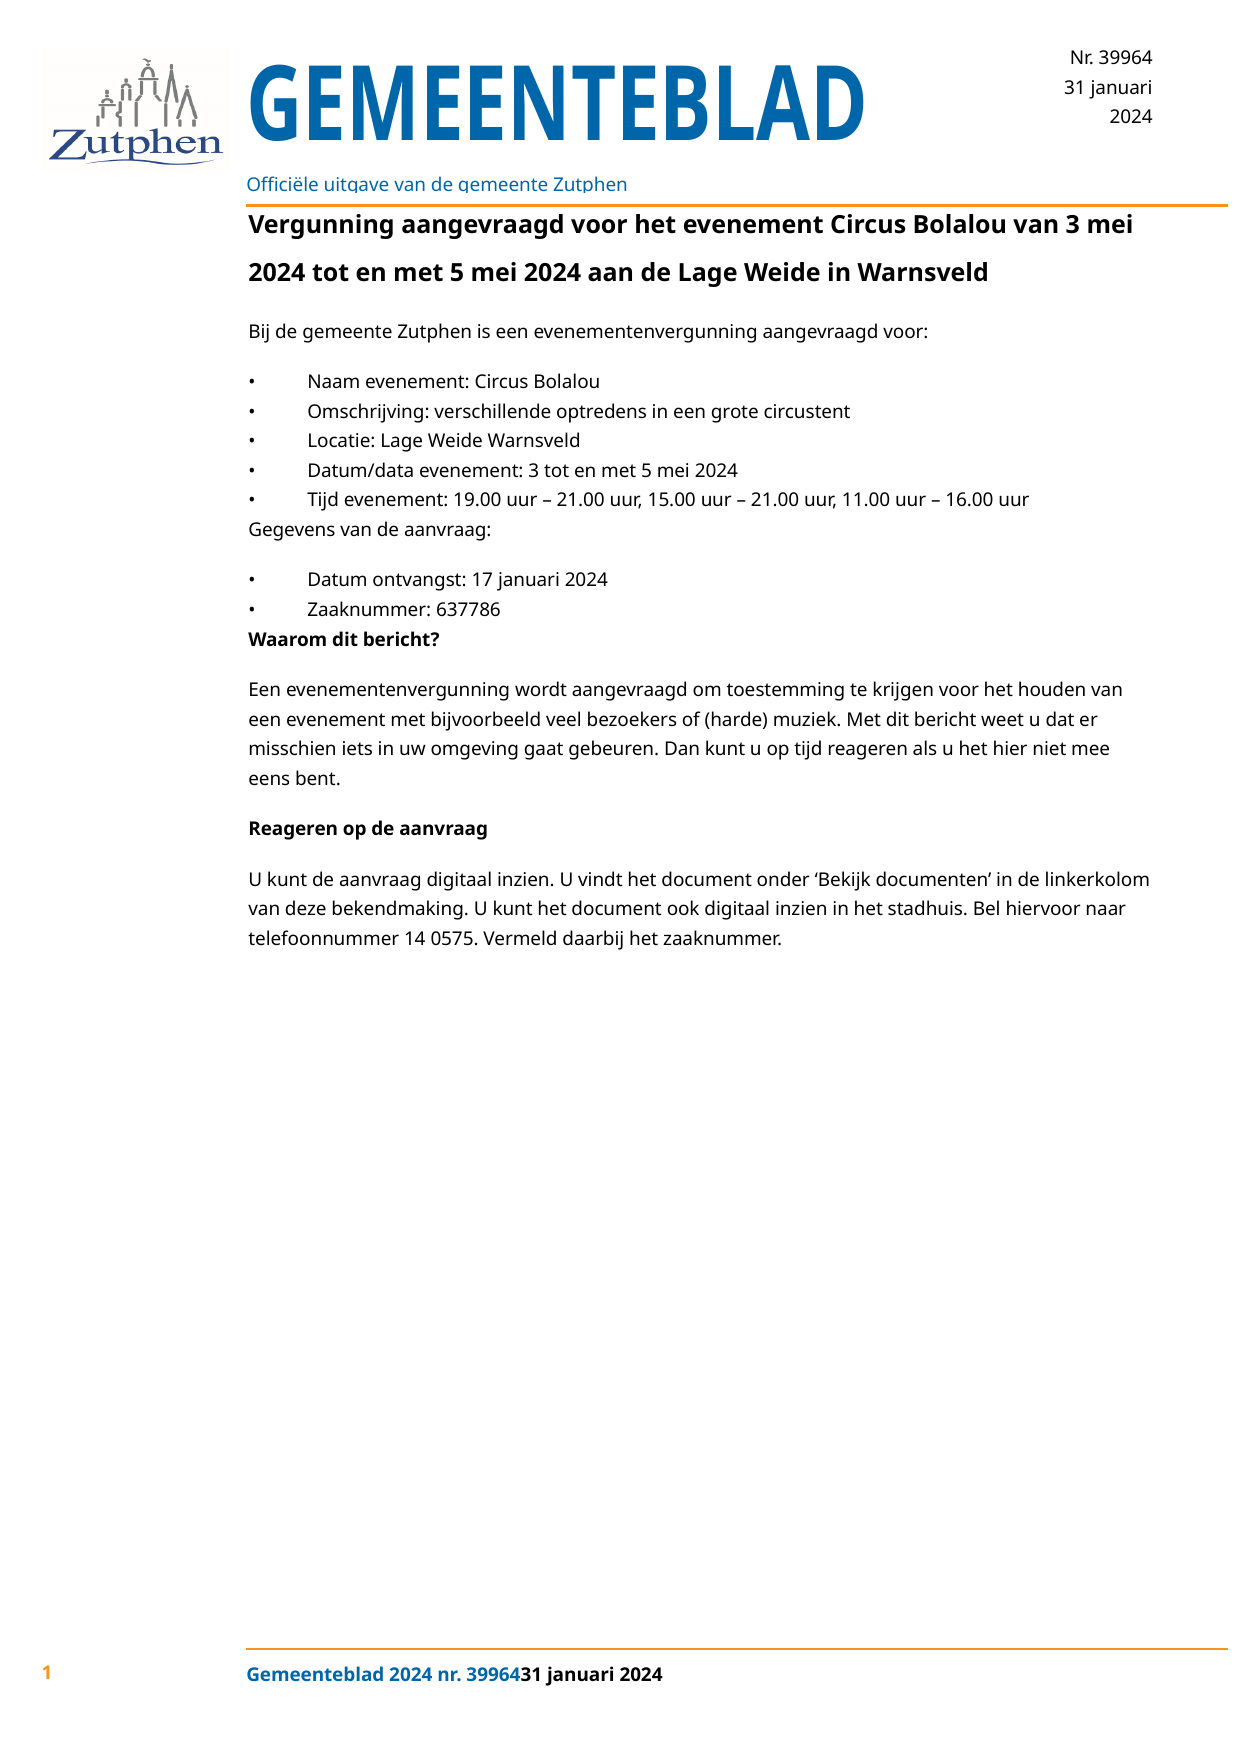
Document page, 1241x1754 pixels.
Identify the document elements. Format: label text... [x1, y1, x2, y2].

text Vergunning aangevraagd voor het evenement Circus Bolalou van 3 mei 2024 tot en met 5 mei 2024 aan de Lage Weide in Warnsveld [248, 207, 1152, 288]
text U kunt de aanvraag digitaal inzien. U vindt het document onder ‘Bekijk documenten’ in de linkerkolom van deze bekendmaking. U kunt het document ook digitaal inzien in het stadhuis. Bel hiervoor naar telefoonnummer 14 0575. Vermeld daarbij het zaaknummer. [248, 866, 1152, 951]
list Zaaknummer: 637786 [248, 596, 1152, 622]
list Datum ontvangst: 17 januari 2024 [248, 567, 1152, 592]
list Datum/data evenement: 3 tot en met 5 mei 2024 [248, 457, 1152, 483]
list Locatie: Lage Weide Warnsveld [248, 427, 1152, 453]
text Reageren op de aanvraag [248, 815, 1152, 841]
picture [41, 47, 231, 172]
text Bij de gemeente Zutphen is een evenementenvergunning aangevraagd voor: [248, 318, 1152, 344]
list Omschrijving: verschillende optredens in een grote circustent [248, 398, 1152, 424]
list Naam evenement: Circus Bolalou [248, 368, 1152, 394]
list Tijd evenement: 19.00 uur – 21.00 uur, 15.00 uur – 21.00 uur, 11.00 uur – 16.00 uur [248, 487, 1152, 512]
text Waarom dit bericht? [248, 626, 1152, 652]
text Een evenementenvergunning wordt aangevraagd om toestemming te krijgen voor het houden van een evenement met bijvoorbeeld veel bezoekers of (harde) muziek. Met dit bericht weet u dat er misschien iets in uw omgeving gaat gebeuren. Dan kunt u op tijd reageren als u het hier niet mee eens bent. [248, 676, 1152, 791]
text Gegevens van de aanvraag: [248, 516, 1152, 542]
